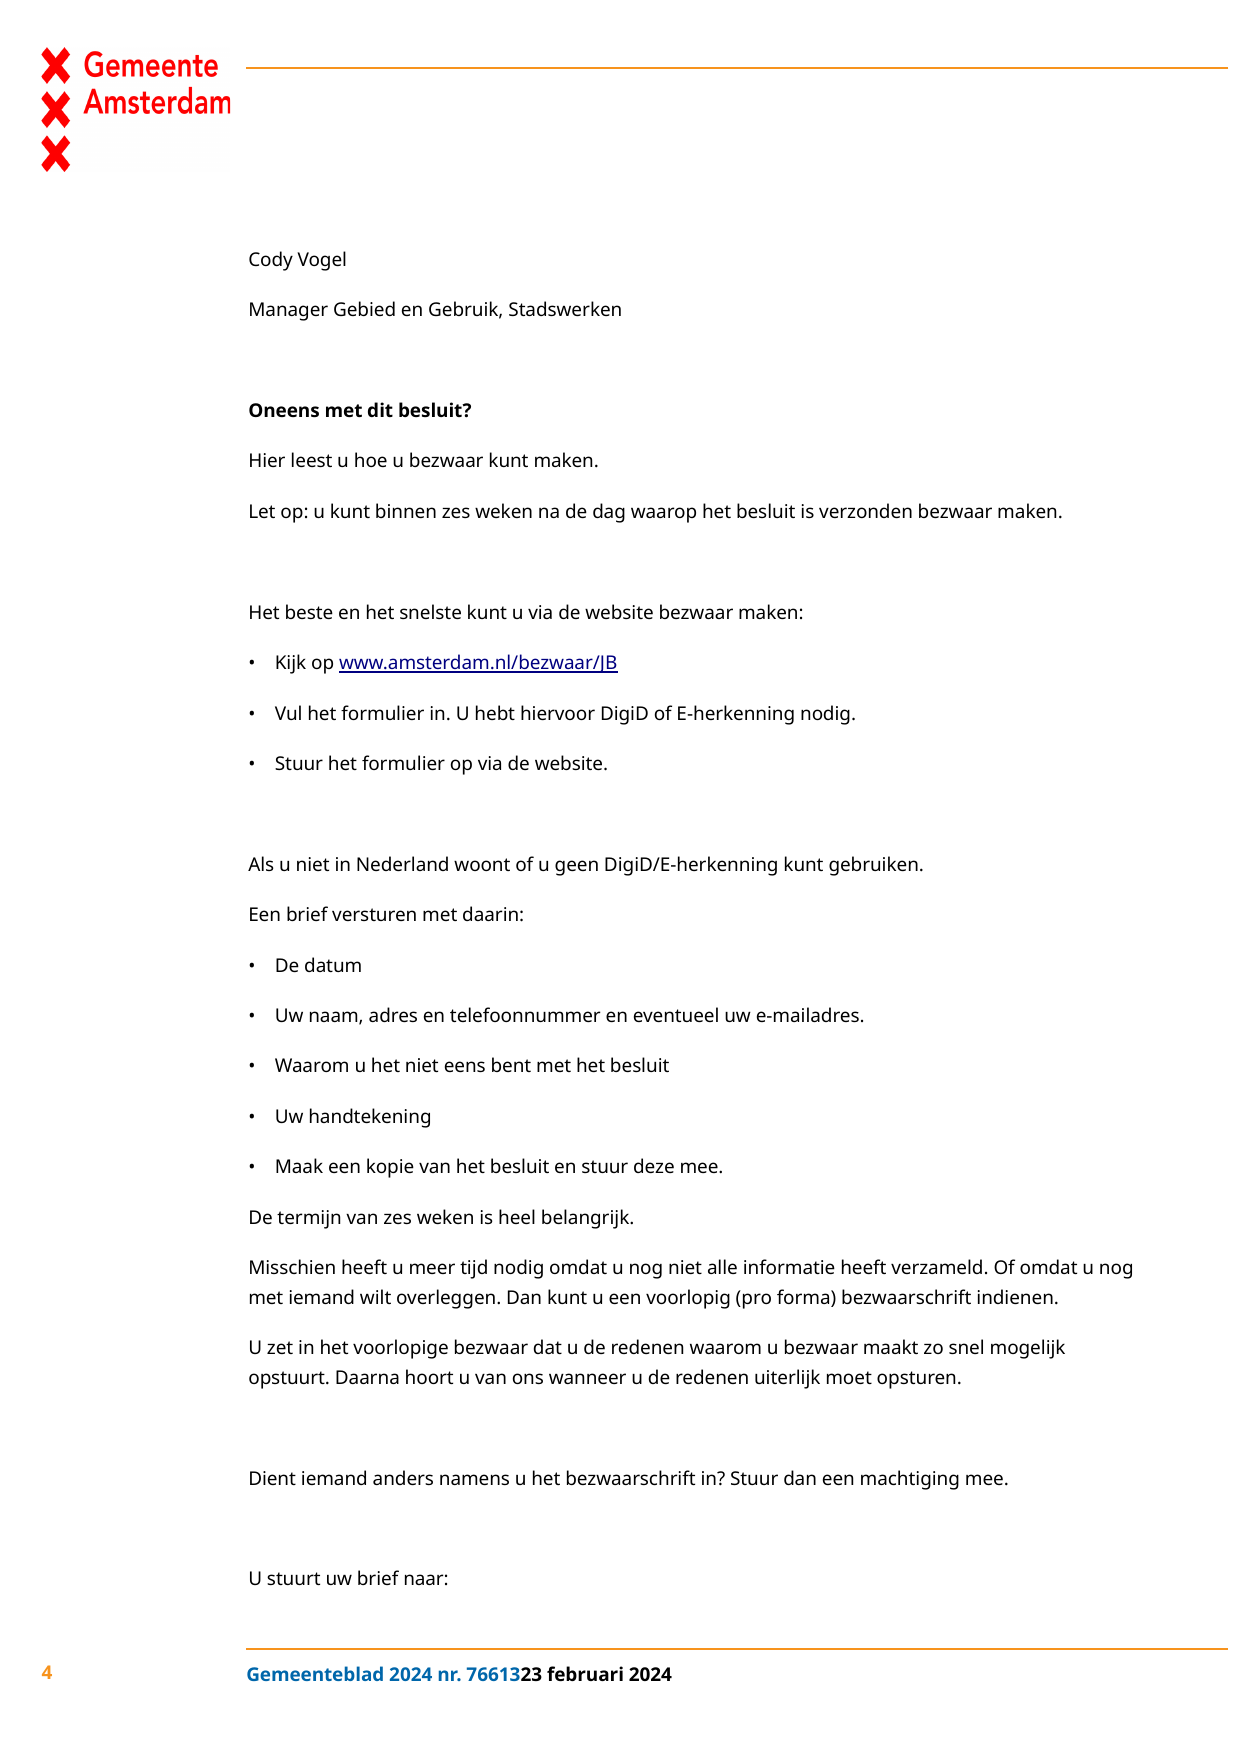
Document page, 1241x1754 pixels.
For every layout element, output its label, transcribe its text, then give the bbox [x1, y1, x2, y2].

text • Uw naam, adres en telefoonnummer en eventueel uw e-mailadres. [248, 1002, 1152, 1028]
text • Maak een kopie van het besluit en stuur deze mee. [248, 1153, 1152, 1179]
text • Waarom u het niet eens bent met het besluit [248, 1053, 1152, 1078]
text Dient iemand anders namens u het bezwaarschrift in? Stuur dan een machtiging mee. [248, 1465, 1152, 1491]
picture [41, 47, 231, 172]
text Als u niet in Nederland woont of u geen DigiD/E-herkenning kunt gebruiken. [248, 851, 1152, 877]
text Let op: u kunt binnen zes weken na de dag waarop het besluit is verzonden bezwaar maken. [248, 498, 1152, 524]
text De termijn van zes weken is heel belangrijk. [248, 1204, 1152, 1230]
text • Vul het formulier in. U hebt hiervoor DigiD of E-herkenning nodig. [248, 700, 1152, 726]
text Het beste en het snelste kunt u via de website bezwaar maken: [248, 599, 1152, 625]
text • Kijk op www.amsterdam.nl/bezwaar/JB [248, 649, 1152, 675]
text U stuurt uw brief naar: [248, 1566, 1152, 1591]
text • De datum [248, 952, 1152, 978]
text • Stuur het formulier op via de website. [248, 750, 1152, 776]
text Cody Vogel [248, 246, 1152, 272]
text Oneens met dit besluit? [248, 397, 1152, 423]
text Hier leest u hoe u bezwaar kunt maken. [248, 448, 1152, 473]
text Manager Gebied en Gebruik, Stadswerken [248, 296, 1152, 322]
text Misschien heeft u meer tijd nodig omdat u nog niet alle informatie heeft verzameld. Of omdat u nog met iemand wilt overleggen. Dan kunt u een voorlopig (pro forma) bezwaarschrift indienen. [248, 1254, 1152, 1310]
text • Uw handtekening [248, 1103, 1152, 1129]
text U zet in het voorlopige bezwaar dat u de redenen waarom u bezwaar maakt zo snel mogelijk opstuurt. Daarna hoort u van ons wanneer u de redenen uiterlijk moet opsturen. [248, 1334, 1152, 1390]
text Een brief versturen met daarin: [248, 901, 1152, 927]
